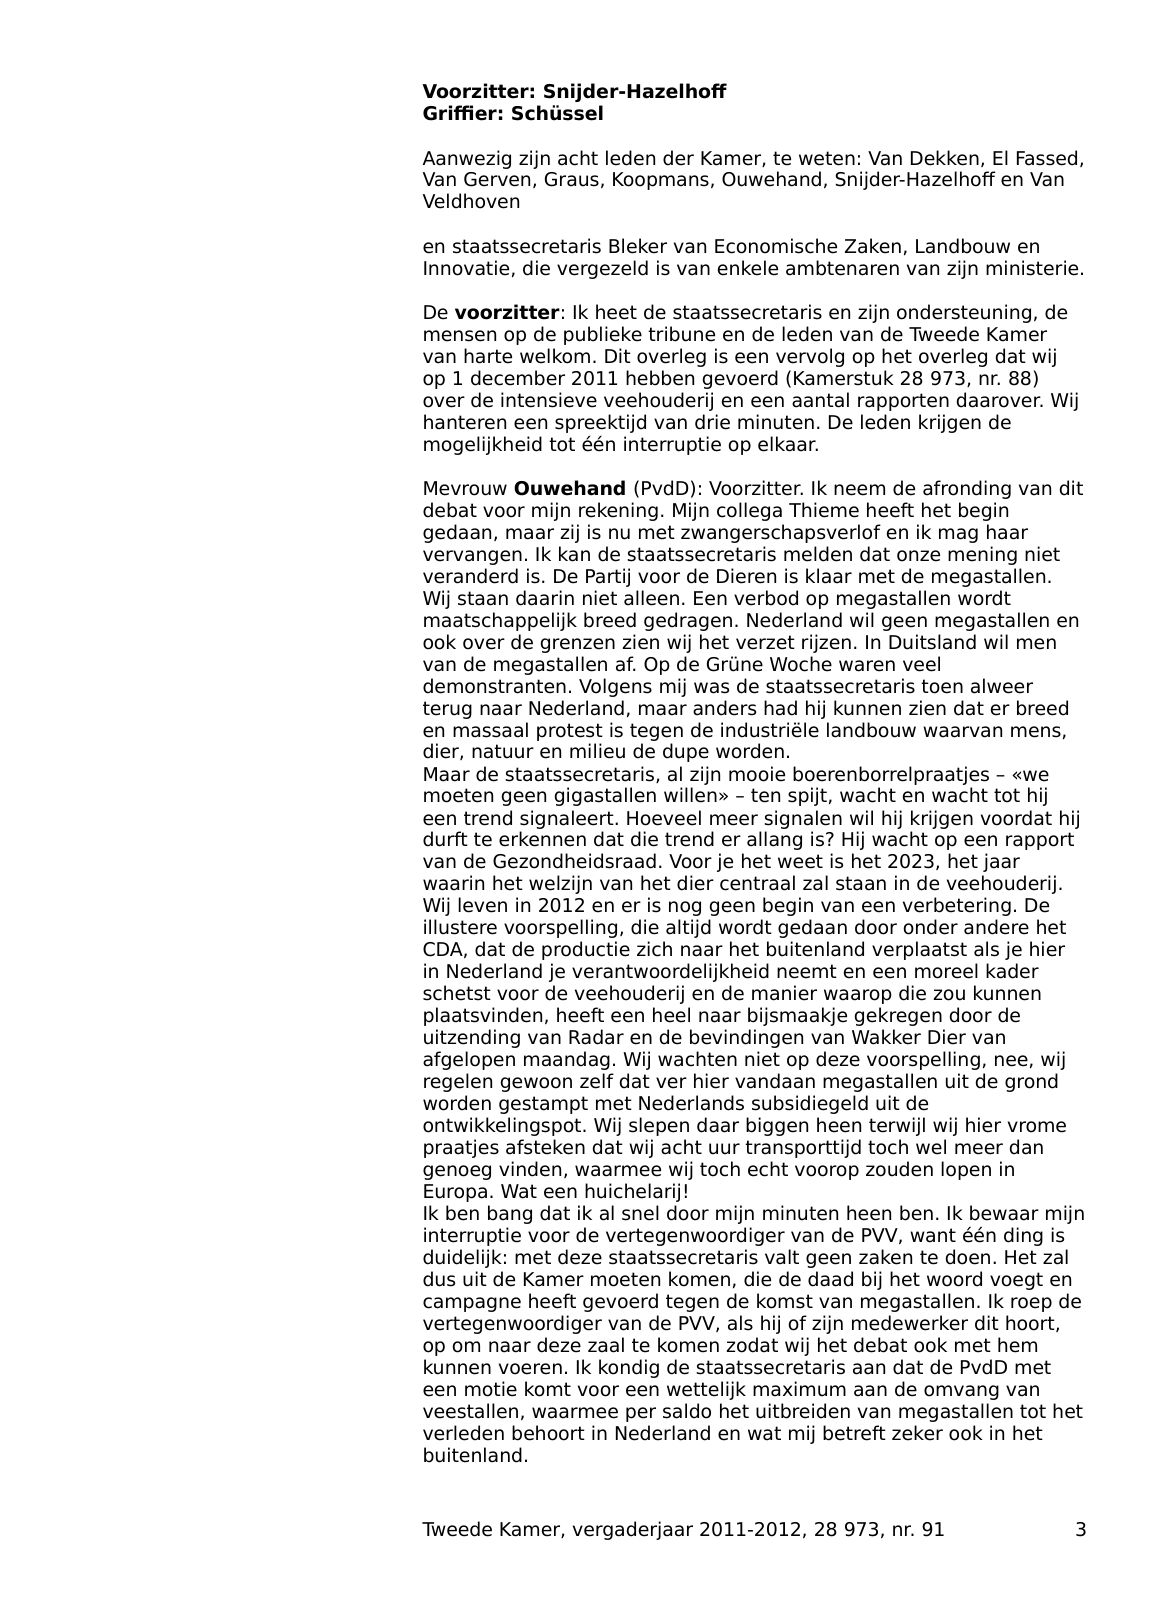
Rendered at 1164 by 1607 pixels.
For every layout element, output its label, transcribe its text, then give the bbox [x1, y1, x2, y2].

text Griffier: Schüssel [422, 103, 1087, 125]
text Maar de staatssecretaris, al zijn mooie boerenborrelpraatjes – «we moeten geen gigastallen willen» – ten spijt, wacht en wacht tot hij een trend signaleert. Hoeveel meer signalen wil hij krijgen voordat hij durft te erkennen dat die trend er allang is? Hij wacht op een rapport van de Gezondheidsraad. Voor je het weet is het 2023, het jaar waarin het welzijn van het dier centraal zal staan in de veehouderij. Wij leven in 2012 en er is nog geen begin van een verbetering. De illustere voorspelling, die altijd wordt gedaan door onder andere het CDA, dat de productie zich naar het buitenland verplaatst als je hier in Nederland je verantwoordelijkheid neemt en een moreel kader schetst voor de veehouderij en de manier waarop die zou kunnen plaatsvinden, heeft een heel naar bijsmaakje gekregen door de uitzending van Radar en de bevindingen van Wakker Dier van afgelopen maandag. Wij wachten niet op deze voorspelling, nee, wij regelen gewoon zelf dat ver hier vandaan megastallen uit de grond worden gestampt met Nederlands subsidiegeld uit de ontwikkelingspot. Wij slepen daar biggen heen terwijl wij hier vrome praatjes afsteken dat wij acht uur transporttijd toch wel meer dan genoeg vinden, waarmee wij toch echt voorop zouden lopen in Europa. Wat een huichelarij! [422, 763, 1087, 1203]
text Aanwezig zijn acht leden der Kamer, te weten: Van Dekken, El Fassed, Van Gerven, Graus, Koopmans, Ouwehand, Snijder-Hazelhoff en Van Veldhoven [422, 147, 1087, 213]
text Voorzitter: Snijder-Hazelhoff [422, 81, 1087, 103]
text en staatssecretaris Bleker van Economische Zaken, Landbouw en Innovatie, die vergezeld is van enkele ambtenaren van zijn ministerie. [422, 236, 1087, 279]
text Ik ben bang dat ik al snel door mijn minuten heen ben. Ik bewaar mijn interruptie voor de vertegenwoordiger van de PVV, want één ding is duidelijk: met deze staatssecretaris valt geen zaken te doen. Het zal dus uit de Kamer moeten komen, die de daad bij het woord voegt en campagne heeft gevoerd tegen de komst van megastallen. Ik roep de vertegenwoordiger van de PVV, als hij of zijn medewerker dit hoort, op om naar deze zaal te komen zodat wij het debat ook met hem kunnen voeren. Ik kondig de staatssecretaris aan dat de PvdD met een motie komt voor een wettelijk maximum aan de omvang van veestallen, waarmee per saldo het uitbreiden van megastallen tot het verleden behoort in Nederland en wat mij betreft zeker ook in het buitenland. [422, 1203, 1087, 1467]
text Mevrouw Ouwehand (PvdD): Voorzitter. Ik neem de afronding van dit debat voor mijn rekening. Mijn collega Thieme heeft het begin gedaan, maar zij is nu met zwangerschapsverlof en ik mag haar vervangen. Ik kan de staatssecretaris melden dat onze mening niet veranderd is. De Partij voor de Dieren is klaar met de megastallen. Wij staan daarin niet alleen. Een verbod op megastallen wordt maatschappelijk breed gedragen. Nederland wil geen megastallen en ook over de grenzen zien wij het verzet rijzen. In Duitsland wil men van de megastallen af. Op de Grüne Woche waren veel demonstranten. Volgens mij was de staatssecretaris toen alweer terug naar Nederland, maar anders had hij kunnen zien dat er breed en massaal protest is tegen de industriële landbouw waarvan mens, dier, natuur en milieu de dupe worden. [422, 478, 1087, 763]
text De voorzitter: Ik heet de staatssecretaris en zijn ondersteuning, de mensen op de publieke tribune en de leden van de Tweede Kamer van harte welkom. Dit overleg is een vervolg op het overleg dat wij op 1 december 2011 hebben gevoerd (Kamerstuk 28 973, nr. 88) over de intensieve veehouderij en een aantal rapporten daarover. Wij hanteren een spreektijd van drie minuten. De leden krijgen de mogelijkheid tot één interruptie op elkaar. [422, 302, 1087, 456]
